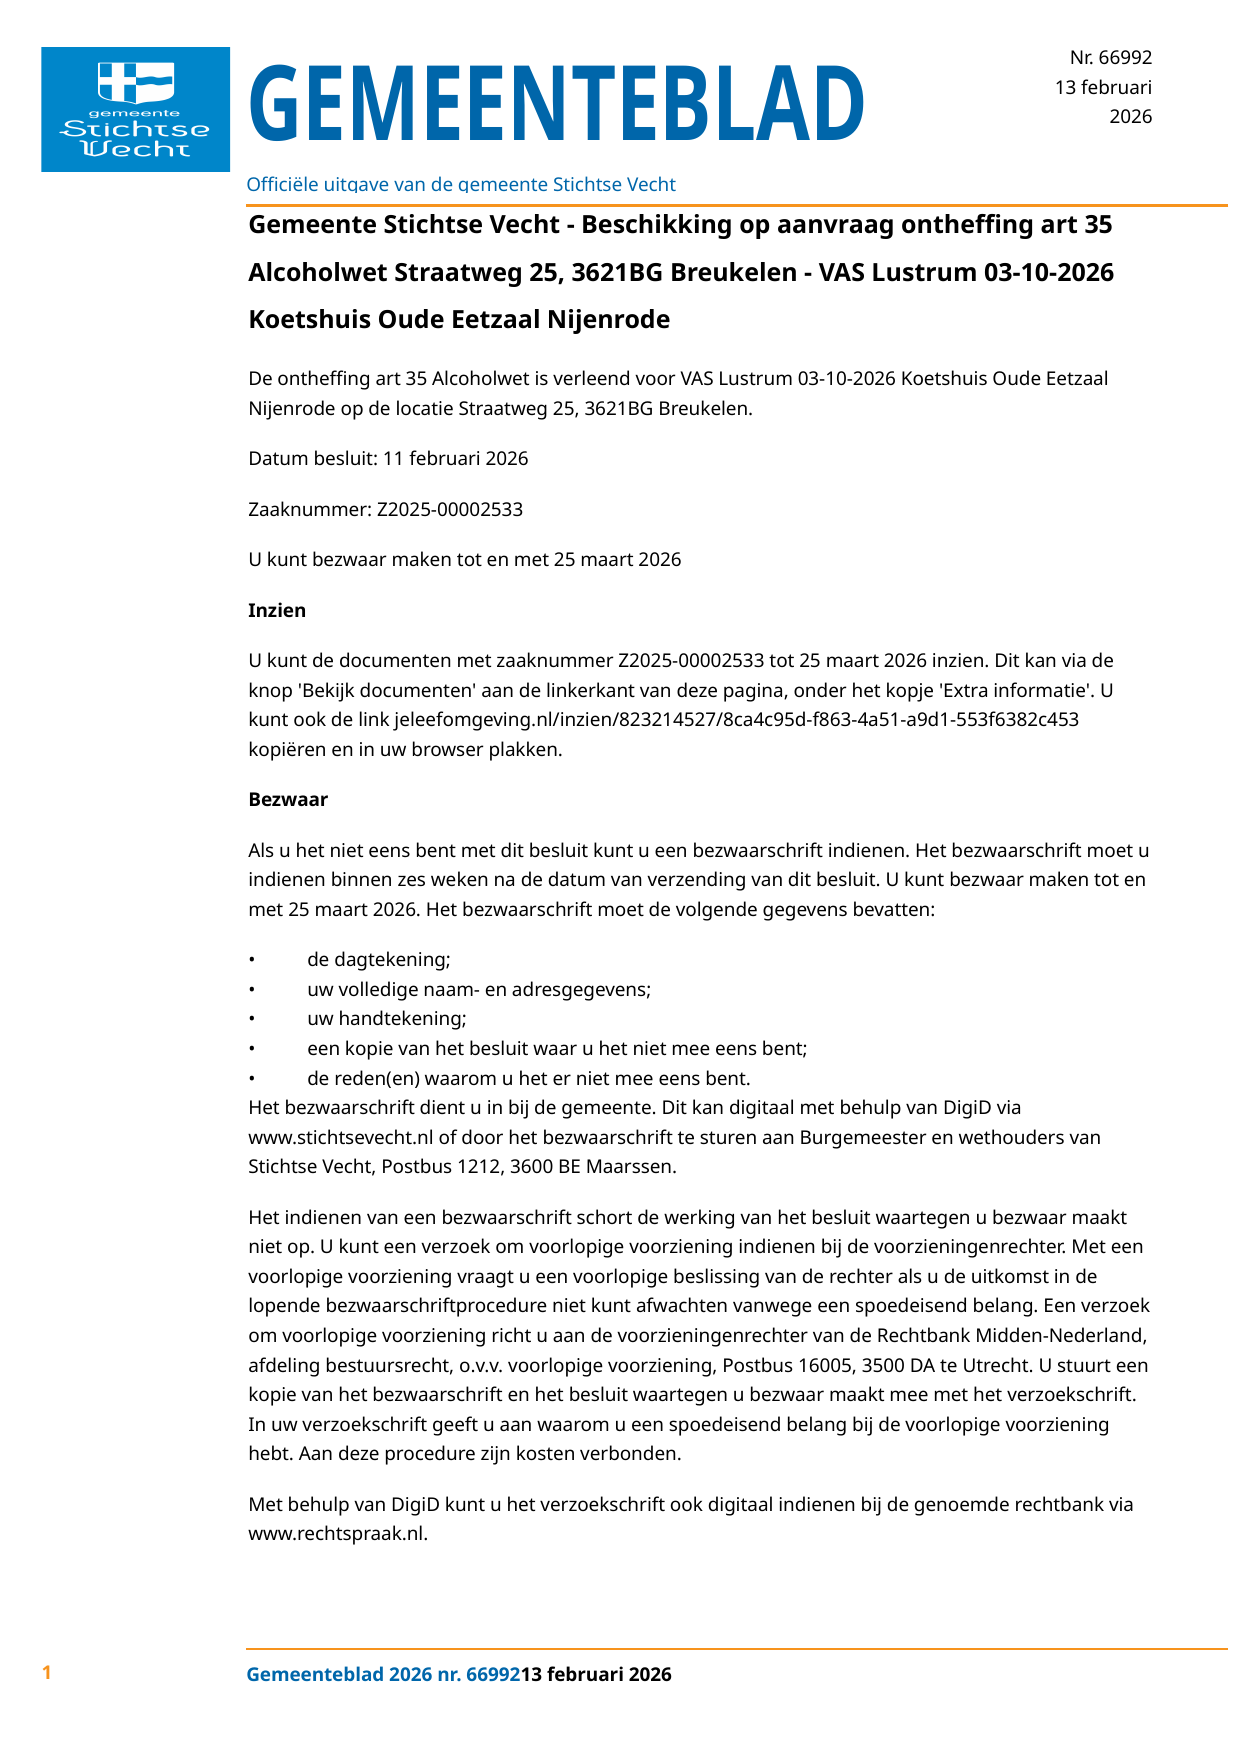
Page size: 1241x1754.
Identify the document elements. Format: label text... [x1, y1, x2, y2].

text Bezwaar [248, 786, 1152, 812]
text U kunt de documenten met zaaknummer Z2025-00002533 tot 25 maart 2026 inzien. Dit kan via de knop 'Bekijk documenten' aan de linkerkant van deze pagina, onder het kopje 'Extra informatie'. U kunt ook de link jeleefomgeving.nl/inzien/823214527/8ca4c95d-f863-4a51-a9d1-553f6382c453 kopiëren en in uw browser plakken. [248, 647, 1152, 762]
text Datum besluit: 11 februari 2026 [248, 446, 1152, 471]
text Met behulp van DigiD kunt u het verzoekschrift ook digitaal indienen bij de genoemde rechtbank via www.rechtspraak.nl. [248, 1491, 1152, 1546]
text U kunt bezwaar maken tot en met 25 maart 2026 [248, 546, 1152, 572]
list de dagtekening; [248, 946, 1152, 972]
list de reden(en) waarom u het er niet mee eens bent. [248, 1065, 1152, 1090]
picture [137, 63, 174, 103]
list uw handtekening; [248, 1006, 1152, 1031]
list een kopie van het besluit waar u het niet mee eens bent; [248, 1035, 1152, 1061]
text De ontheffing art 35 Alcoholwet is verleend voor VAS Lustrum 03-10-2026 Koetshuis Oude Eetzaal Nijenrode op de locatie Straatweg 25, 3621BG Breukelen. [248, 366, 1152, 421]
text Inzien [248, 597, 1152, 622]
text Het bezwaarschrift dient u in bij de gemeente. Dit kan digitaal met behulp van DigiD via www.stichtsevecht.nl of door het bezwaarschrift te sturen aan Burgemeester en wethouders van Stichtse Vecht, Postbus 1212, 3600 BE Maarssen. [248, 1094, 1152, 1179]
text Zaaknummer: Z2025-00002533 [248, 496, 1152, 522]
picture [99, 63, 135, 101]
text Het indienen van een bezwaarschrift schort de werking van het besluit waartegen u bezwaar maakt niet op. U kunt een verzoek om voorlopige voorziening indienen bij de voorzieningenrechter. Met een voorlopige voorziening vraagt u een voorlopige beslissing van de rechter als u de uitkomst in de lopende bezwaarschriftprocedure niet kunt afwachten vanwege een spoedeisend belang. Een verzoek om voorlopige voorziening richt u aan de voorzieningenrechter van de Rechtbank Midden-Nederland, afdeling bestuursrecht, o.v.v. voorlopige voorziening, Postbus 16005, 3500 DA te Utrecht. U stuurt een kopie van het bezwaarschrift en het besluit waartegen u bezwaar maakt mee met het verzoekschrift. In uw verzoekschrift geeft u aan waarom u een spoedeisend belang bij de voorlopige voorziening hebt. Aan deze procedure zijn kosten verbonden. [248, 1204, 1152, 1466]
list uw volledige naam- en adresgegevens; [248, 976, 1152, 1002]
text Als u het niet eens bent met dit besluit kunt u een bezwaarschrift indienen. Het bezwaarschrift moet u indienen binnen zes weken na de datum van verzending van dit besluit. U kunt bezwaar maken tot en met 25 maart 2026. Het bezwaarschrift moet de volgende gegevens bevatten: [248, 837, 1152, 922]
text Gemeente Stichtse Vecht - Beschikking op aanvraag ontheffing art 35 Alcoholwet Straatweg 25, 3621BG Breukelen - VAS Lustrum 03-10-2026 Koetshuis Oude Eetzaal Nijenrode [248, 207, 1152, 336]
